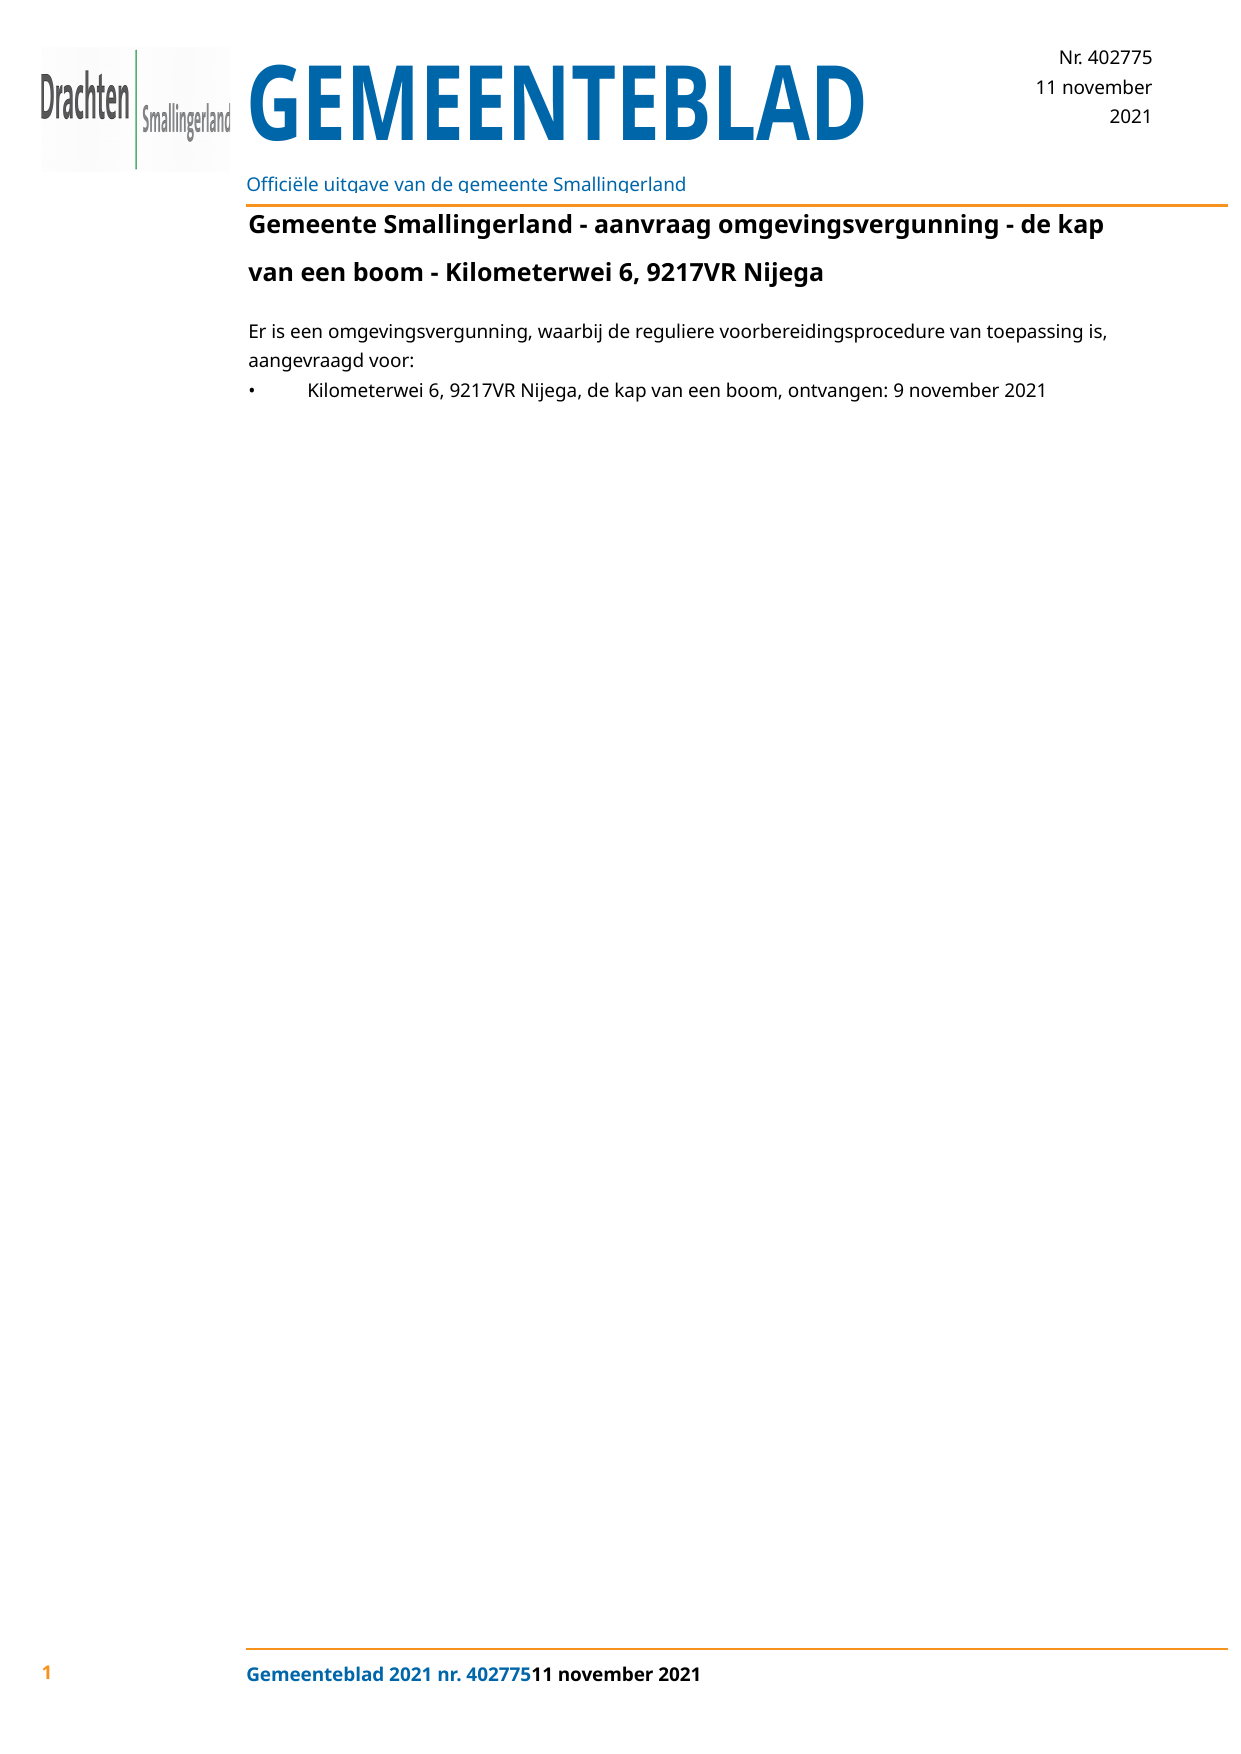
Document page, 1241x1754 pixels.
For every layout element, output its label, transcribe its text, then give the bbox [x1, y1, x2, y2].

text Er is een omgevingsvergunning, waarbij de reguliere voorbereidingsprocedure van toepassing is, aangevraagd voor: [248, 318, 1152, 373]
text Gemeente Smallingerland - aanvraag omgevingsvergunning - de kap van een boom - Kilometerwei 6, 9217VR Nijega [248, 207, 1152, 288]
picture [41, 47, 231, 172]
list Kilometerwei 6, 9217VR Nijega, de kap van een boom, ontvangen: 9 november 2021 [248, 377, 1152, 403]
